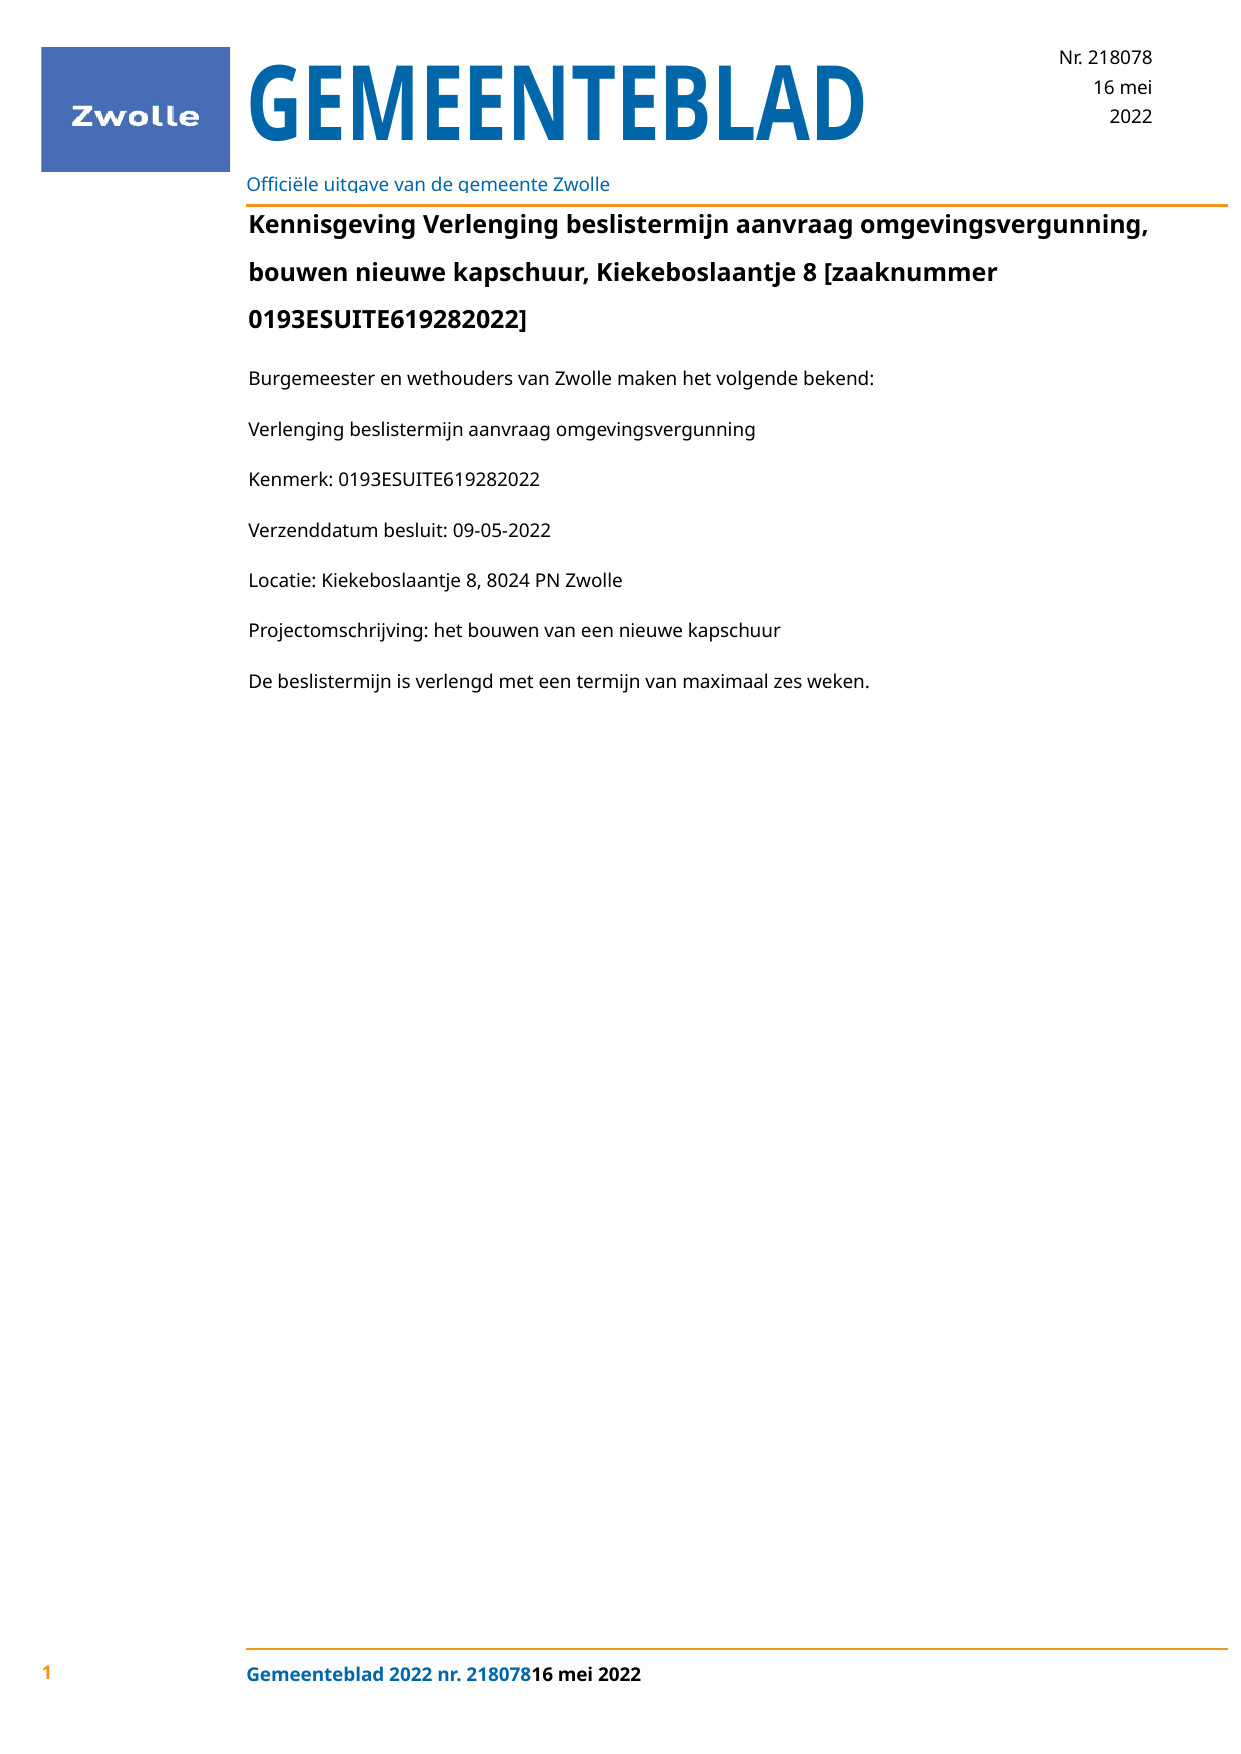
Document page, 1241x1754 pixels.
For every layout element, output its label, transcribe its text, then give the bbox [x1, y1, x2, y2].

text Locatie: Kiekeboslaantje 8, 8024 PN Zwolle [248, 567, 1152, 593]
text Verlenging beslistermijn aanvraag omgevingsvergunning [248, 416, 1152, 442]
text Kennisgeving Verlenging beslistermijn aanvraag omgevingsvergunning, bouwen nieuwe kapschuur, Kiekeboslaantje 8 [zaaknummer 0193ESUITE619282022] [248, 207, 1152, 336]
text Verzenddatum besluit: 09-05-2022 [248, 517, 1152, 542]
picture [41, 47, 231, 172]
text Kenmerk: 0193ESUITE619282022 [248, 466, 1152, 492]
text Burgemeester en wethouders van Zwolle maken het volgende bekend: [248, 366, 1152, 391]
text Projectomschrijving: het bouwen van een nieuwe kapschuur [248, 618, 1152, 643]
text De beslistermijn is verlengd met een termijn van maximaal zes weken. [248, 668, 1152, 694]
